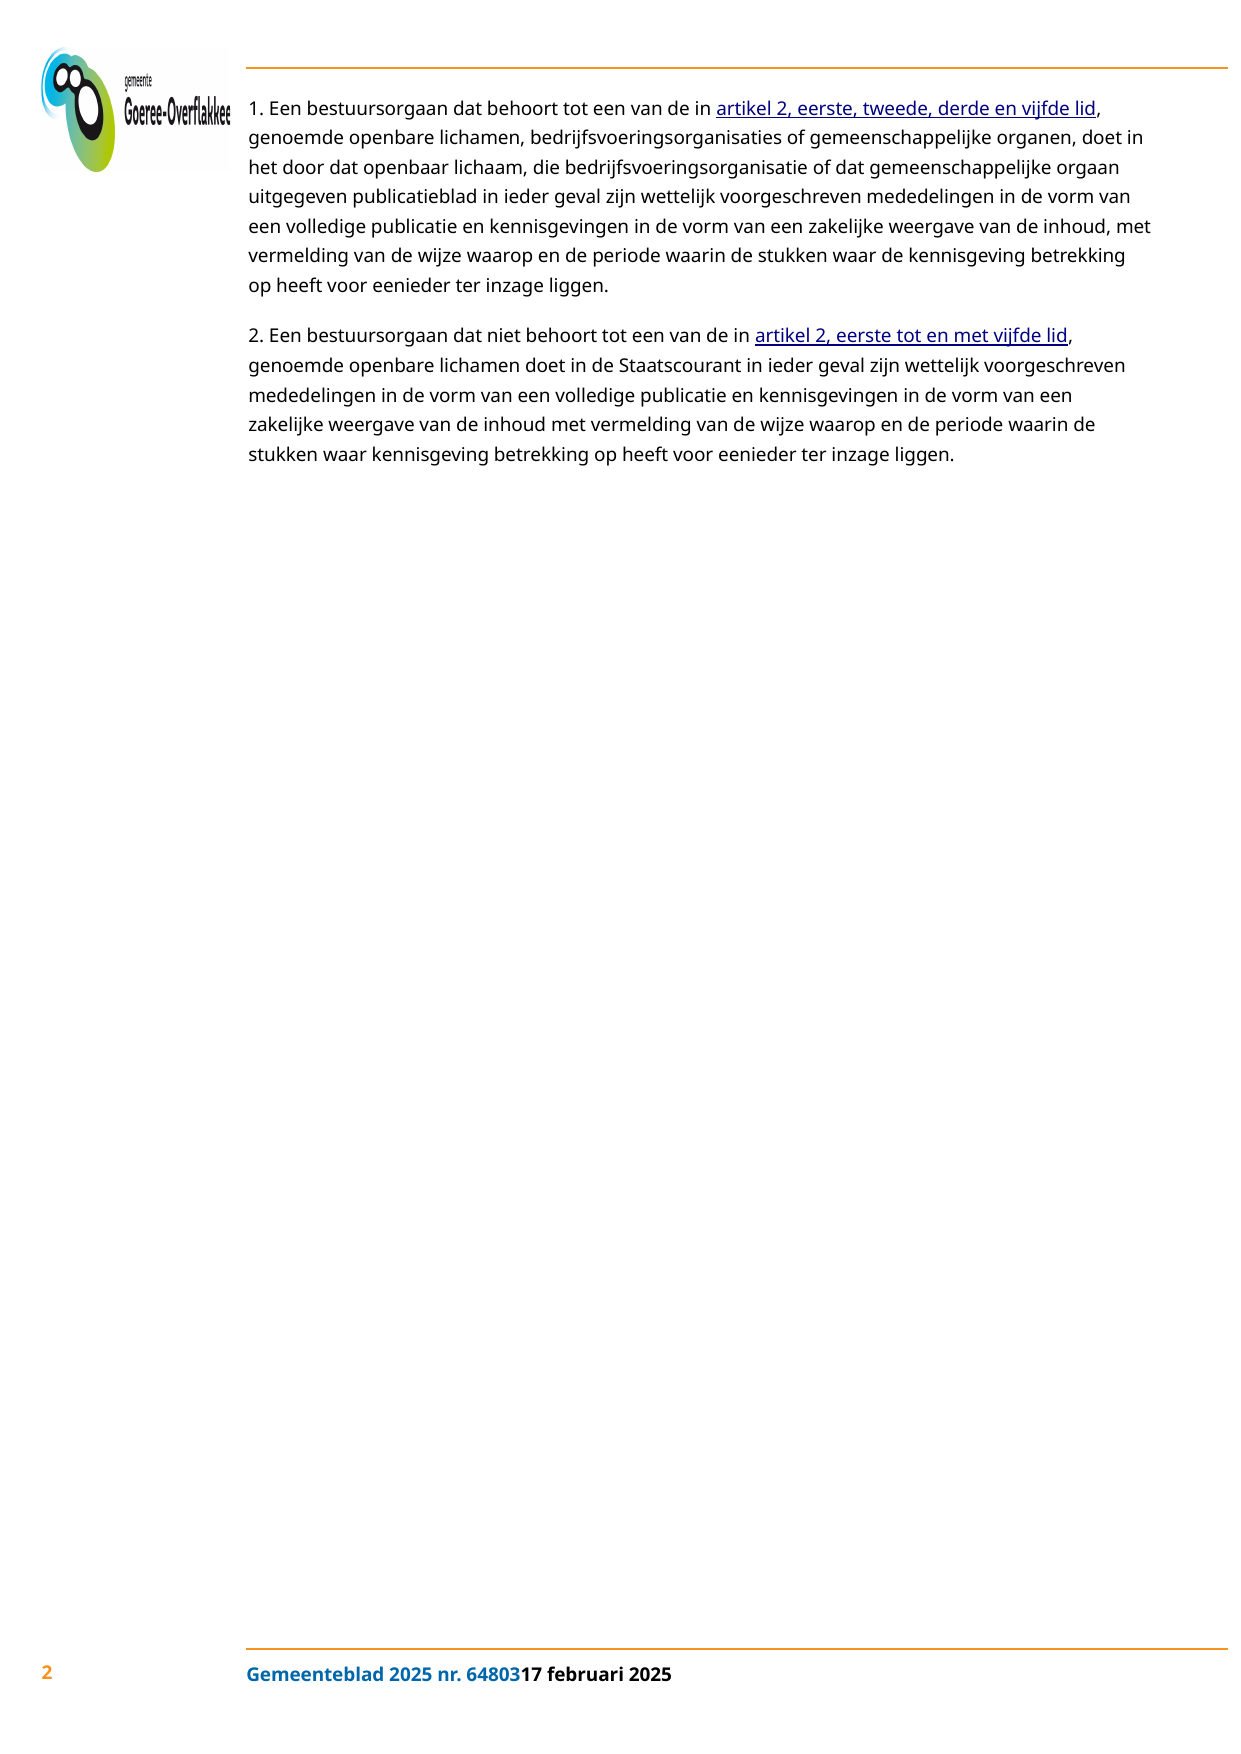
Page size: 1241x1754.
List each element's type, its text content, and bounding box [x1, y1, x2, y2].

text 1. Een bestuursorgaan dat behoort tot een van de in artikel 2, eerste, tweede, derde en vijfde lid, genoemde openbare lichamen, bedrijfsvoeringsorganisaties of gemeenschappelijke organen, doet in het door dat openbaar lichaam, die bedrijfsvoeringsorganisatie of dat gemeenschappelijke orgaan uitgegeven publicatieblad in ieder geval zijn wettelijk voorgeschreven mededelingen in de vorm van een volledige publicatie en kennisgevingen in de vorm van een zakelijke weergave van de inhoud, met vermelding van de wijze waarop en de periode waarin de stukken waar de kennisgeving betrekking op heeft voor eenieder ter inzage liggen. [248, 95, 1152, 298]
picture [41, 47, 231, 172]
text 2. Een bestuursorgaan dat niet behoort tot een van de in artikel 2, eerste tot en met vijfde lid, genoemde openbare lichamen doet in de Staatscourant in ieder geval zijn wettelijk voorgeschreven mededelingen in de vorm van een volledige publicatie en kennisgevingen in de vorm van een zakelijke weergave van de inhoud met vermelding van de wijze waarop en de periode waarin de stukken waar kennisgeving betrekking op heeft voor eenieder ter inzage liggen. [248, 323, 1152, 467]
